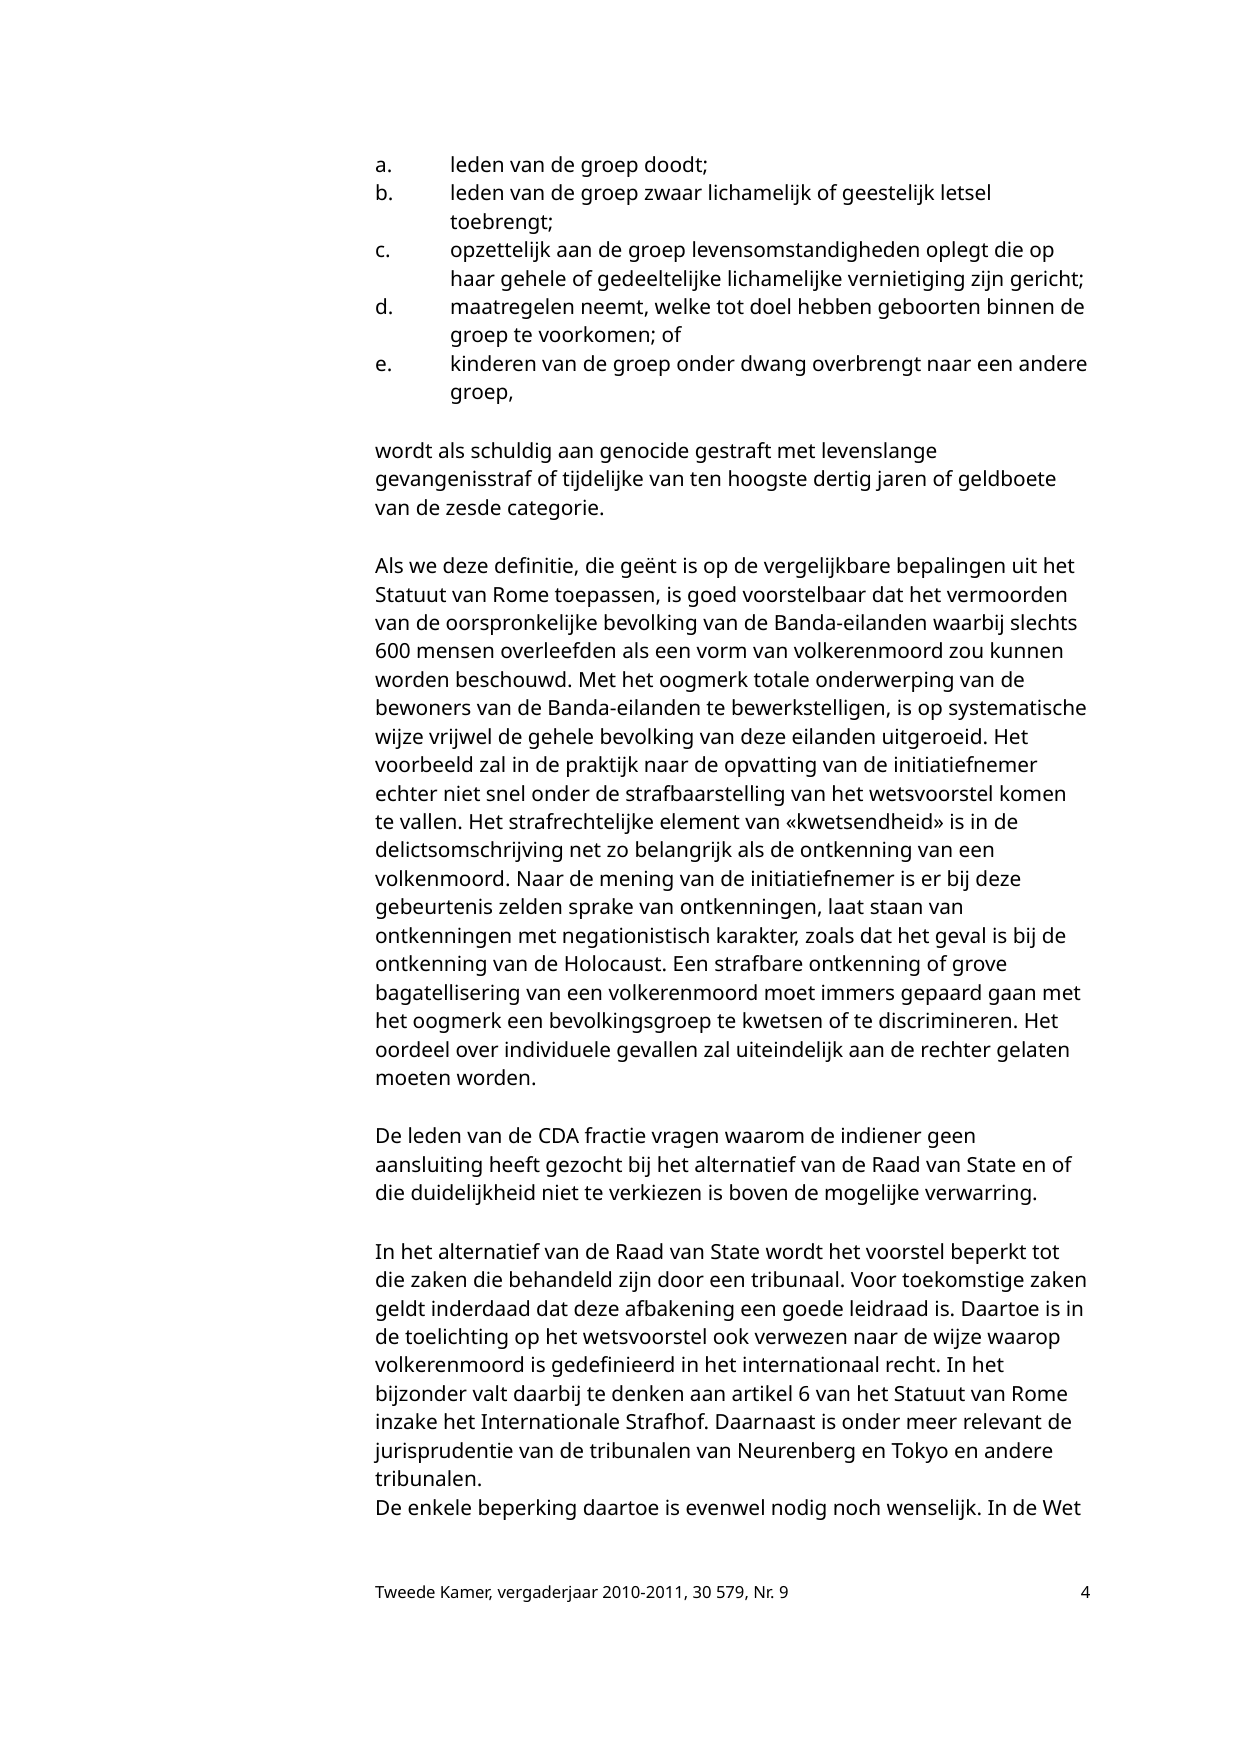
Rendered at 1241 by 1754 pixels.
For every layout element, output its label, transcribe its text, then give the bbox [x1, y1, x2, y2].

text Als we deze definitie, die geënt is op de vergelijkbare bepalingen uit het Statuut van Rome toepassen, is goed voorstelbaar dat het vermoorden van de oorspronkelijke bevolking van de Banda-eilanden waarbij slechts 600 mensen overleefden als een vorm van volkerenmoord zou kunnen worden beschouwd. Met het oogmerk totale onderwerping van de bewoners van de Banda-eilanden te bewerkstelligen, is op systematische wijze vrijwel de gehele bevolking van deze eilanden uitgeroeid. Het voorbeeld zal in de praktijk naar de opvatting van de initiatiefnemer echter niet snel onder de strafbaarstelling van het wetsvoorstel komen te vallen. Het strafrechtelijke element van «kwetsendheid» is in de delictsomschrijving net zo belangrijk als de ontkenning van een volkenmoord. Naar de mening van de initiatiefnemer is er bij deze gebeurtenis zelden sprake van ontkenningen, laat staan van ontkenningen met negationistisch karakter, zoals dat het geval is bij de ontkenning van de Holocaust. Een strafbare ontkenning of grove bagatellisering van een volkerenmoord moet immers gepaard gaan met het oogmerk een bevolkingsgroep te kwetsen of te discrimineren. Het oordeel over individuele gevallen zal uiteindelijk aan de rechter gelaten moeten worden. [375, 551, 1090, 1092]
list maatregelen neemt, welke tot doel hebben geboorten binnen de groep te voorkomen; of [375, 292, 1090, 349]
list opzettelijk aan de groep levensomstandigheden oplegt die op haar gehele of gedeeltelijke lichamelijke vernietiging zijn gericht; [375, 235, 1090, 292]
list leden van de groep zwaar lichamelijk of geestelijk letsel toebrengt; [375, 178, 1090, 235]
list leden van de groep doodt; [375, 150, 1090, 178]
text De enkele beperking daartoe is evenwel nodig noch wenselijk. In de Wet [375, 1493, 1090, 1521]
list kinderen van de groep onder dwang overbrengt naar een andere groep, [375, 349, 1090, 406]
text wordt als schuldig aan genocide gestraft met levenslange gevangenisstraf of tijdelijke van ten hoogste dertig jaren of geldboete van de zesde categorie. [375, 436, 1090, 521]
text In het alternatief van de Raad van State wordt het voorstel beperkt tot die zaken die behandeld zijn door een tribunaal. Voor toekomstige zaken geldt inderdaad dat deze afbakening een goede leidraad is. Daartoe is in de toelichting op het wetsvoorstel ook verwezen naar de wijze waarop volkerenmoord is gedefinieerd in het internationaal recht. In het bijzonder valt daarbij te denken aan artikel 6 van het Statuut van Rome inzake het Internationale Strafhof. Daarnaast is onder meer relevant de jurisprudentie van de tribunalen van Neurenberg en Tokyo en andere tribunalen. [375, 1237, 1090, 1493]
text De leden van de CDA fractie vragen waarom de indiener geen aansluiting heeft gezocht bij het alternatief van de Raad van State en of die duidelijkheid niet te verkiezen is boven de mogelijke verwarring. [375, 1122, 1090, 1207]
